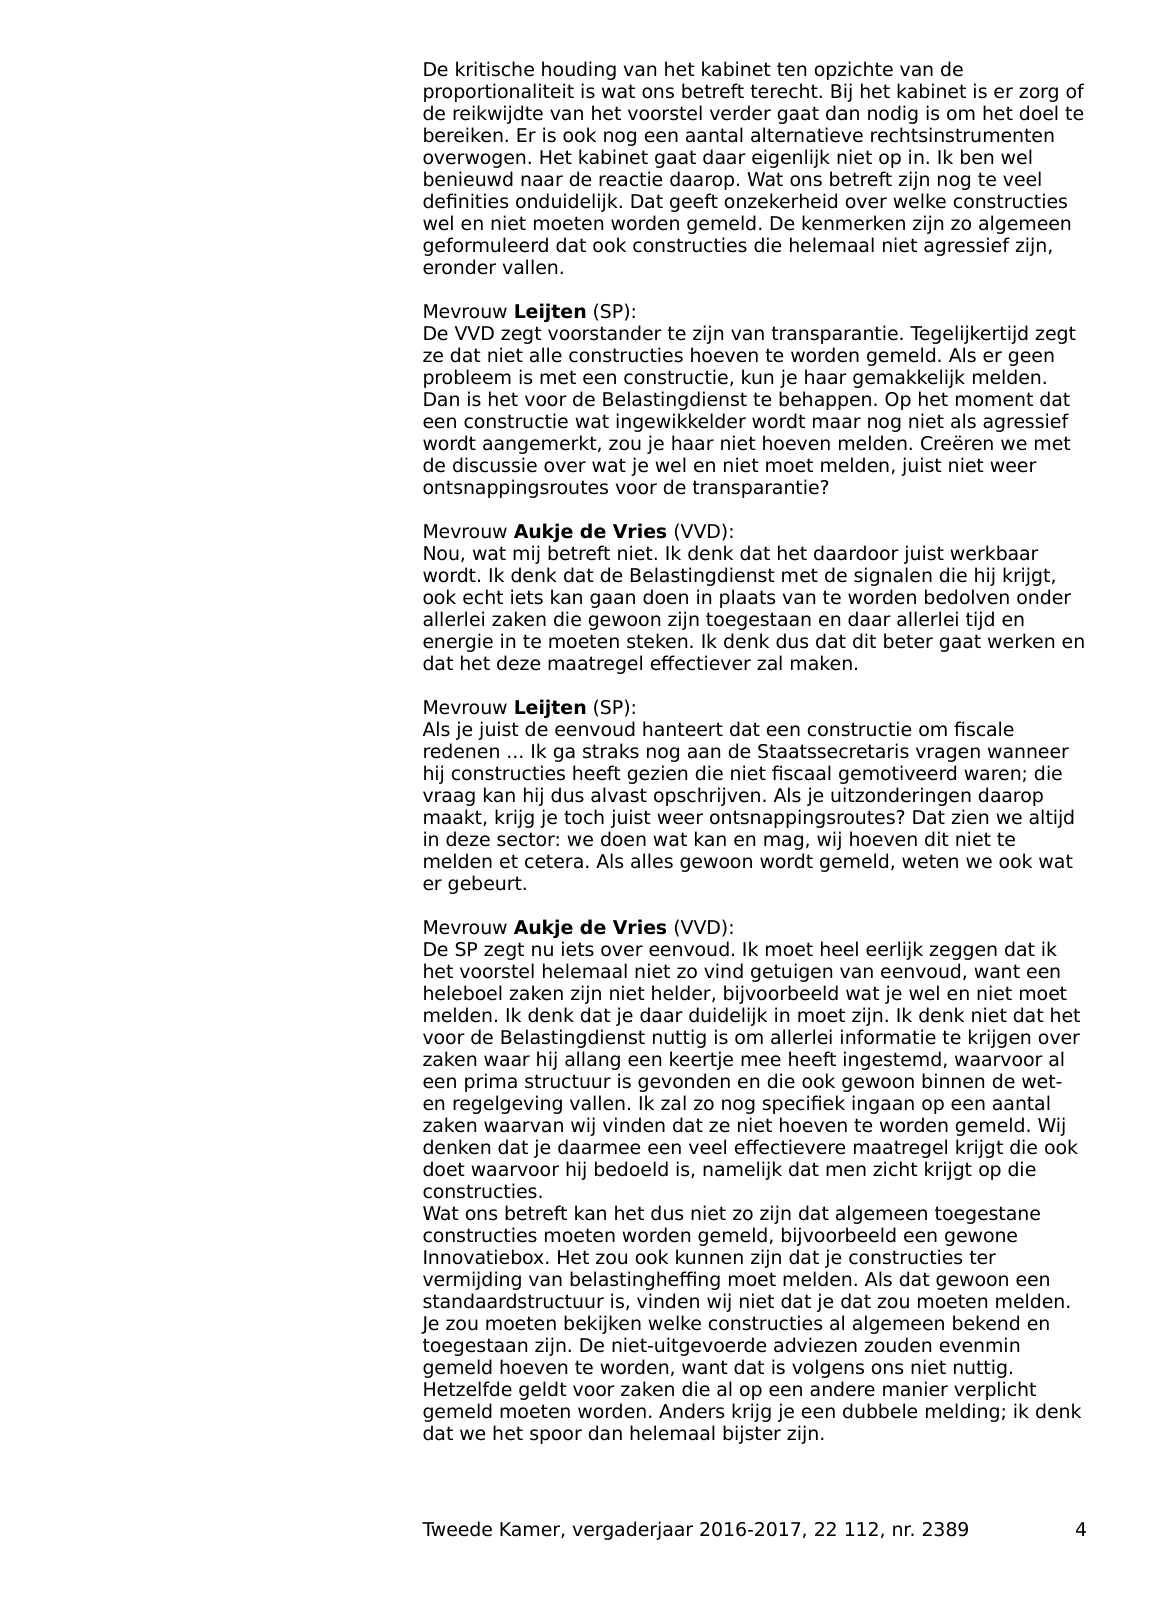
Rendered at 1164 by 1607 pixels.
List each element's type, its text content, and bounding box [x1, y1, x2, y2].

text De SP zegt nu iets over eenvoud. Ik moet heel eerlijk zeggen dat ik het voorstel helemaal niet zo vind getuigen van eenvoud, want een heleboel zaken zijn niet helder, bijvoorbeeld wat je wel en niet moet melden. Ik denk dat je daar duidelijk in moet zijn. Ik denk niet dat het voor de Belastingdienst nuttig is om allerlei informatie te krijgen over zaken waar hij allang een keertje mee heeft ingestemd, waarvoor al een prima structuur is gevonden en die ook gewoon binnen de wet- en regelgeving vallen. Ik zal zo nog specifiek ingaan op een aantal zaken waarvan wij vinden dat ze niet hoeven te worden gemeld. Wij denken dat je daarmee een veel effectievere maatregel krijgt die ook doet waarvoor hij bedoeld is, namelijk dat men zicht krijgt op die constructies. [422, 939, 1087, 1203]
text Mevrouw Leijten (SP): [422, 697, 1087, 719]
text Mevrouw Aukje de Vries (VVD): [422, 521, 1087, 543]
text Nou, wat mij betreft niet. Ik denk dat het daardoor juist werkbaar wordt. Ik denk dat de Belastingdienst met de signalen die hij krijgt, ook echt iets kan gaan doen in plaats van te worden bedolven onder allerlei zaken die gewoon zijn toegestaan en daar allerlei tijd en energie in te moeten steken. Ik denk dus dat dit beter gaat werken en dat het deze maatregel effectiever zal maken. [422, 543, 1087, 675]
text De kritische houding van het kabinet ten opzichte van de proportionaliteit is wat ons betreft terecht. Bij het kabinet is er zorg of de reikwijdte van het voorstel verder gaat dan nodig is om het doel te bereiken. Er is ook nog een aantal alternatieve rechtsinstrumenten overwogen. Het kabinet gaat daar eigenlijk niet op in. Ik ben wel benieuwd naar de reactie daarop. Wat ons betreft zijn nog te veel definities onduidelijk. Dat geeft onzekerheid over welke constructies wel en niet moeten worden gemeld. De kenmerken zijn zo algemeen geformuleerd dat ook constructies die helemaal niet agressief zijn, eronder vallen. [422, 59, 1087, 279]
text Wat ons betreft kan het dus niet zo zijn dat algemeen toegestane constructies moeten worden gemeld, bijvoorbeeld een gewone Innovatiebox. Het zou ook kunnen zijn dat je constructies ter vermijding van belastingheffing moet melden. Als dat gewoon een standaardstructuur is, vinden wij niet dat je dat zou moeten melden. Je zou moeten bekijken welke constructies al algemeen bekend en toegestaan zijn. De niet-uitgevoerde adviezen zouden evenmin gemeld hoeven te worden, want dat is volgens ons niet nuttig. Hetzelfde geldt voor zaken die al op een andere manier verplicht gemeld moeten worden. Anders krijg je een dubbele melding; ik denk dat we het spoor dan helemaal bijster zijn. [422, 1203, 1087, 1444]
text Als je juist de eenvoud hanteert dat een constructie om fiscale redenen ... Ik ga straks nog aan de Staatssecretaris vragen wanneer hij constructies heeft gezien die niet fiscaal gemotiveerd waren; die vraag kan hij dus alvast opschrijven. Als je uitzonderingen daarop maakt, krijg je toch juist weer ontsnappingsroutes? Dat zien we altijd in deze sector: we doen wat kan en mag, wij hoeven dit niet te melden et cetera. Als alles gewoon wordt gemeld, weten we ook wat er gebeurt. [422, 719, 1087, 895]
text De VVD zegt voorstander te zijn van transparantie. Tegelijkertijd zegt ze dat niet alle constructies hoeven te worden gemeld. Als er geen probleem is met een constructie, kun je haar gemakkelijk melden. Dan is het voor de Belastingdienst te behappen. Op het moment dat een constructie wat ingewikkelder wordt maar nog niet als agressief wordt aangemerkt, zou je haar niet hoeven melden. Creëren we met de discussie over wat je wel en niet moet melden, juist niet weer ontsnappingsroutes voor de transparantie? [422, 323, 1087, 499]
text Mevrouw Leijten (SP): [422, 301, 1087, 323]
text Mevrouw Aukje de Vries (VVD): [422, 917, 1087, 939]
